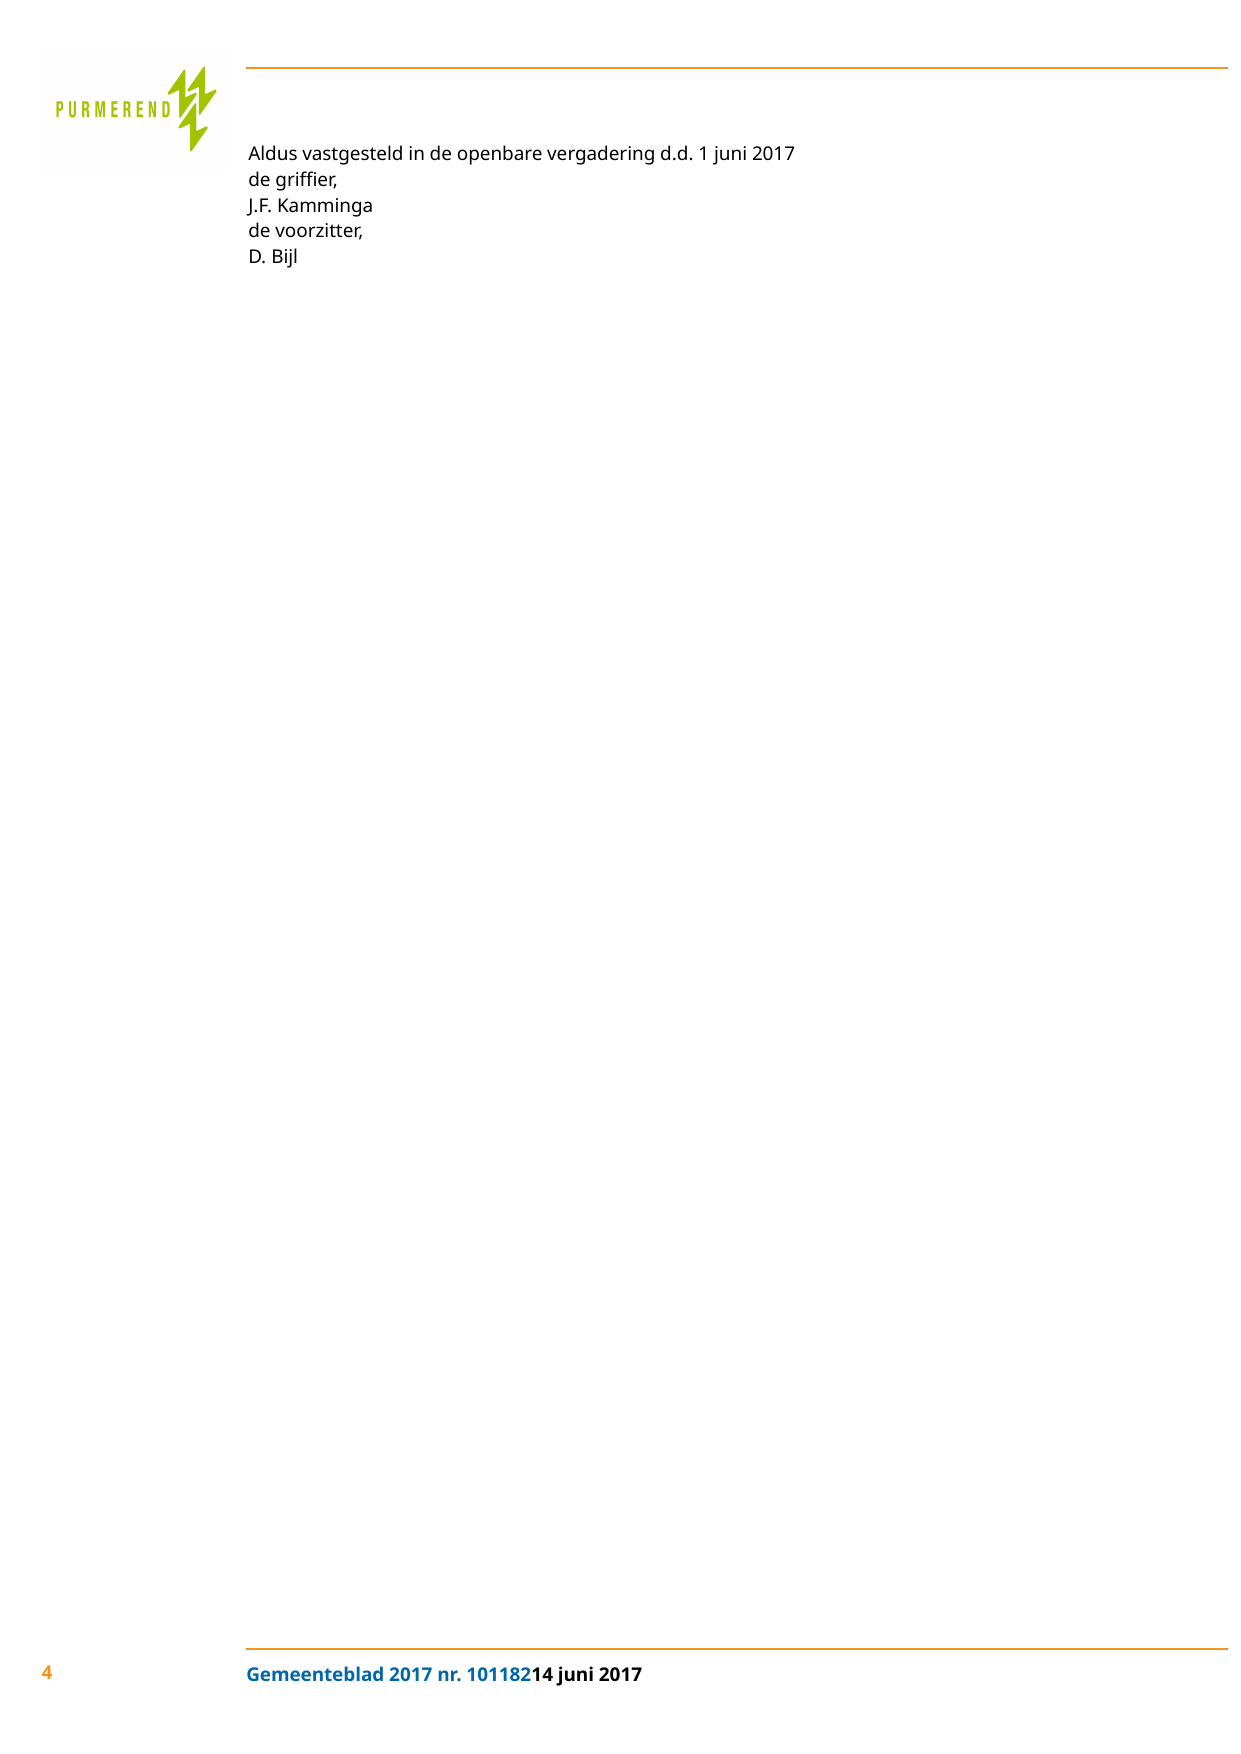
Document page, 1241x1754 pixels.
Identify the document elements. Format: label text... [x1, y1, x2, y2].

text D. Bijl [248, 243, 1152, 269]
text J.F. Kamminga [248, 192, 1152, 218]
text Aldus vastgesteld in de openbare vergadering d.d. 1 juni 2017 [248, 140, 1152, 166]
text de voorzitter, [248, 218, 1152, 243]
text de griffier, [248, 166, 1152, 192]
picture [41, 47, 231, 172]
